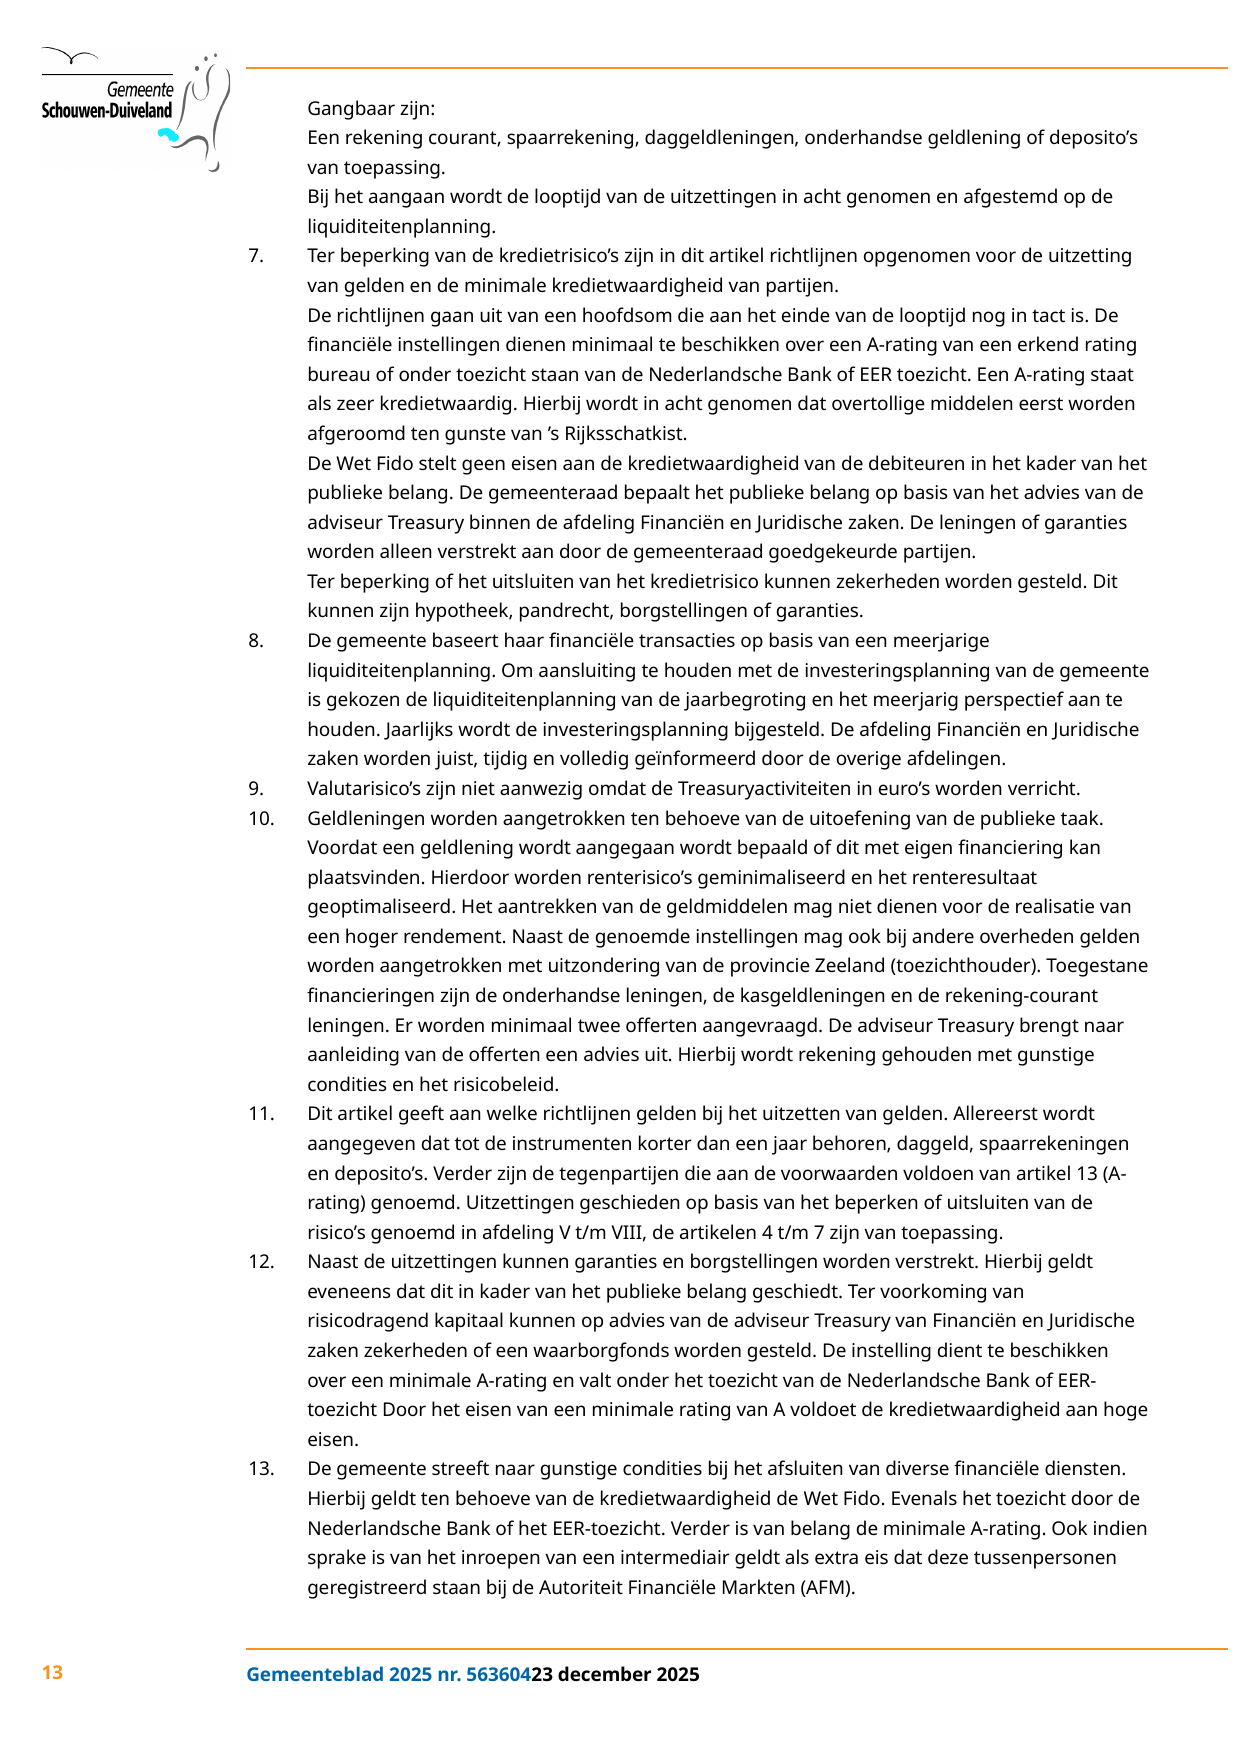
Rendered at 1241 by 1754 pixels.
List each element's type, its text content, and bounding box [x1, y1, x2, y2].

list Dit artikel geeft aan welke richtlijnen gelden bij het uitzetten van gelden. Allereerst wordt aangegeven dat tot de instrumenten korter dan een jaar behoren, daggeld, spaarrekeningen en deposito’s. Verder zijn de tegenpartijen die aan de voorwaarden voldoen van artikel 13 (A-rating) genoemd. Uitzettingen geschieden op basis van het beperken of uitsluiten van de risico’s genoemd in afdeling V t/m VIII, de artikelen 4 t/m 7 zijn van toepassing. [248, 1101, 1152, 1245]
list De gemeente baseert haar financiële transacties op basis van een meerjarige liquiditeitenplanning. Om aansluiting te houden met de investeringsplanning van de gemeente is gekozen de liquiditeitenplanning van de jaarbegroting en het meerjarig perspectief aan te houden. Jaarlijks wordt de investeringsplanning bijgesteld. De afdeling Financiën en Juridische zaken worden juist, tijdig en volledig geïnformeerd door de overige afdelingen. [248, 627, 1152, 771]
list De Wet Fido stelt geen eisen aan de kredietwaardigheid van de debiteuren in het kader van het publieke belang. De gemeenteraad bepaalt het publieke belang op basis van het advies van de adviseur Treasury binnen de afdeling Financiën en Juridische zaken. De leningen of garanties worden alleen verstrekt aan door de gemeenteraad goedgekeurde partijen. [248, 450, 1152, 564]
picture [41, 47, 231, 172]
list Bij het aangaan wordt de looptijd van de uitzettingen in acht genomen en afgestemd op de liquiditeitenplanning. [248, 183, 1152, 239]
list De richtlijnen gaan uit van een hoofdsom die aan het einde van de looptijd nog in tact is. De financiële instellingen dienen minimaal te beschikken over een A-rating van een erkend rating bureau of onder toezicht staan van de Nederlandsche Bank of EER toezicht. Een A-rating staat als zeer kredietwaardig. Hierbij wordt in acht genomen dat overtollige middelen eerst worden afgeroomd ten gunste van ’s Rijksschatkist. [248, 302, 1152, 446]
list Valutarisico’s zijn niet aanwezig omdat de Treasuryactiviteiten in euro’s worden verricht. [248, 775, 1152, 801]
list Ter beperking van de kredietrisico’s zijn in dit artikel richtlijnen opgenomen voor de uitzetting van gelden en de minimale kredietwaardigheid van partijen. [248, 243, 1152, 298]
list Ter beperking of het uitsluiten van het kredietrisico kunnen zekerheden worden gesteld. Dit kunnen zijn hypotheek, pandrecht, borgstellingen of garanties. [248, 568, 1152, 623]
list Naast de uitzettingen kunnen garanties en borgstellingen worden verstrekt. Hierbij geldt eveneens dat dit in kader van het publieke belang geschiedt. Ter voorkoming van risicodragend kapitaal kunnen op advies van de adviseur Treasury van Financiën en Juridische zaken zekerheden of een waarborgfonds worden gesteld. De instelling dient te beschikken over een minimale A-rating en valt onder het toezicht van de Nederlandsche Bank of EER-toezicht Door het eisen van een minimale rating van A voldoet de kredietwaardigheid aan hoge eisen. [248, 1248, 1152, 1452]
list Een rekening courant, spaarrekening, daggeldleningen, onderhandse geldlening of deposito’s van toepassing. [248, 124, 1152, 180]
list De gemeente streeft naar gunstige condities bij het afsluiten van diverse financiële diensten. Hierbij geldt ten behoeve van de kredietwaardigheid de Wet Fido. Evenals het toezicht door de Nederlandsche Bank of het EER-toezicht. Verder is van belang de minimale A-rating. Ook indien sprake is van het inroepen van een intermediair geldt als extra eis dat deze tussenpersonen geregistreerd staan bij de Autoriteit Financiële Markten (AFM). [248, 1456, 1152, 1600]
list Gangbaar zijn: [248, 95, 1152, 121]
list Geldleningen worden aangetrokken ten behoeve van de uitoefening van de publieke taak. Voordat een geldlening wordt aangegaan wordt bepaald of dit met eigen financiering kan plaatsvinden. Hierdoor worden renterisico’s geminimaliseerd en het renteresultaat geoptimaliseerd. Het aantrekken van de geldmiddelen mag niet dienen voor de realisatie van een hoger rendement. Naast de genoemde instellingen mag ook bij andere overheden gelden worden aangetrokken met uitzondering van de provincie Zeeland (toezichthouder). Toegestane financieringen zijn de onderhandse leningen, de kasgeldleningen en de rekening-courant leningen. Er worden minimaal twee offerten aangevraagd. De adviseur Treasury brengt naar aanleiding van de offerten een advies uit. Hierbij wordt rekening gehouden met gunstige condities en het risicobeleid. [248, 805, 1152, 1097]
